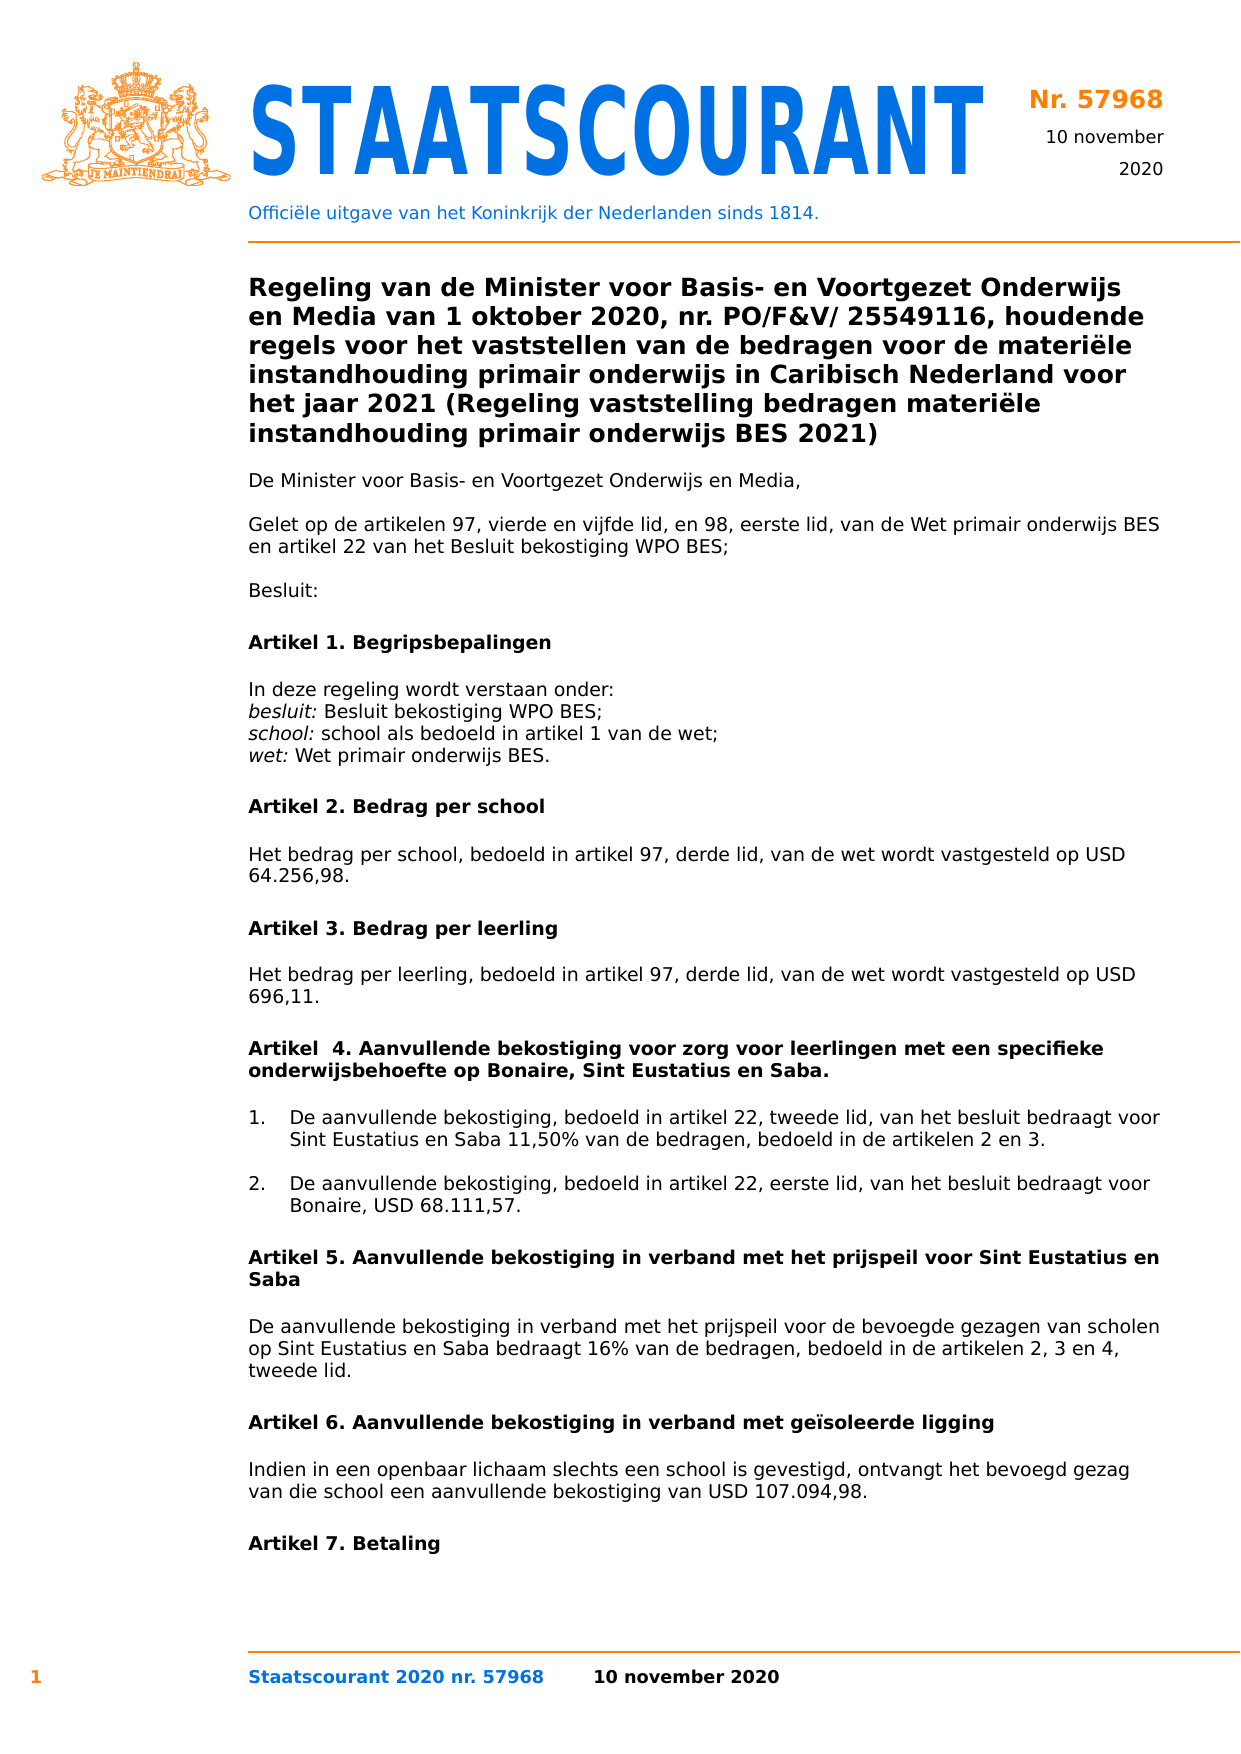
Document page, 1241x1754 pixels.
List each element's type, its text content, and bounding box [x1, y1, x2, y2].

text Het bedrag per leerling, bedoeld in artikel 97, derde lid, van de wet wordt vastgesteld op USD 696,11. [248, 964, 1163, 1008]
subtitle Artikel 6. Aanvullende bekostiging in verband met geïsoleerde ligging [248, 1412, 1163, 1434]
text Indien in een openbaar lichaam slechts een school is gevestigd, ontvangt het bevoegd gezag van die school een aanvullende bekostiging van USD 107.094,98. [248, 1459, 1163, 1503]
subtitle Artikel 1. Begripsbepalingen [248, 632, 1163, 653]
table_header STAATSCOURANT [248, 62, 998, 203]
picture [41, 62, 231, 186]
subtitle Artikel 5. Aanvullende bekostiging in verband met het prijspeil voor Sint Eustatius en Saba [248, 1247, 1163, 1291]
table_header Nr. 57968 [998, 62, 1240, 121]
text Gelet op de artikelen 97, vierde en vijfde lid, en 98, eerste lid, van de Wet primair onderwijs BES en artikel 22 van het Besluit bekostiging WPO BES; [248, 514, 1163, 558]
text De Minister voor Basis- en Voortgezet Onderwijs en Media, [248, 470, 1163, 492]
subtitle Artikel 3. Bedrag per leerling [248, 917, 1163, 939]
table_cell 2020 [998, 153, 1240, 203]
subtitle Artikel 4. Aanvullende bekostiging voor zorg voor leerlingen met een specifieke onderwijsbehoefte op Bonaire, Sint Eustatius en Saba. [248, 1038, 1163, 1082]
subtitle Regeling van de Minister voor Basis- en Voortgezet Onderwijs en Media van 1 oktober 2020, nr. PO/F&V/ 25549116, houdende regels voor het vaststellen van de bedragen voor de materiële instandhouding primair onderwijs in Caribisch Nederland voor het jaar 2021 (Regeling vaststelling bedragen materiële instandhouding primair onderwijs BES 2021) [248, 273, 1163, 448]
subtitle Artikel 2. Bedrag per school [248, 796, 1163, 818]
text In deze regeling wordt verstaan onder: [248, 678, 1163, 701]
text school: school als bedoeld in artikel 1 van de wet; [248, 722, 1163, 744]
text 2. De aanvullende bekostiging, bedoeld in artikel 22, eerste lid, van het besluit bedraagt voor Bonaire, USD 68.111,57. [248, 1173, 1163, 1217]
text De aanvullende bekostiging in verband met het prijspeil voor de bevoegde gezagen van scholen op Sint Eustatius en Saba bedraagt 16% van de bedragen, bedoeld in de artikelen 2, 3 en 4, tweede lid. [248, 1316, 1163, 1382]
text Besluit: [248, 579, 1163, 602]
text wet: Wet primair onderwijs BES. [248, 744, 1163, 766]
table_header [25, 62, 248, 241]
subtitle Artikel 7. Betaling [248, 1533, 1163, 1555]
table_cell Officiële uitgave van het Koninkrijk der Nederlanden sinds 1814. [248, 203, 1240, 241]
text 1. De aanvullende bekostiging, bedoeld in artikel 22, tweede lid, van het besluit bedraagt voor Sint Eustatius en Saba 11,50% van de bedragen, bedoeld in de artikelen 2 en 3. [248, 1107, 1163, 1151]
text Het bedrag per school, bedoeld in artikel 97, derde lid, van de wet wordt vastgesteld op USD 64.256,98. [248, 843, 1163, 887]
text besluit: Besluit bekostiging WPO BES; [248, 701, 1163, 722]
table_cell 10 november [998, 121, 1240, 153]
